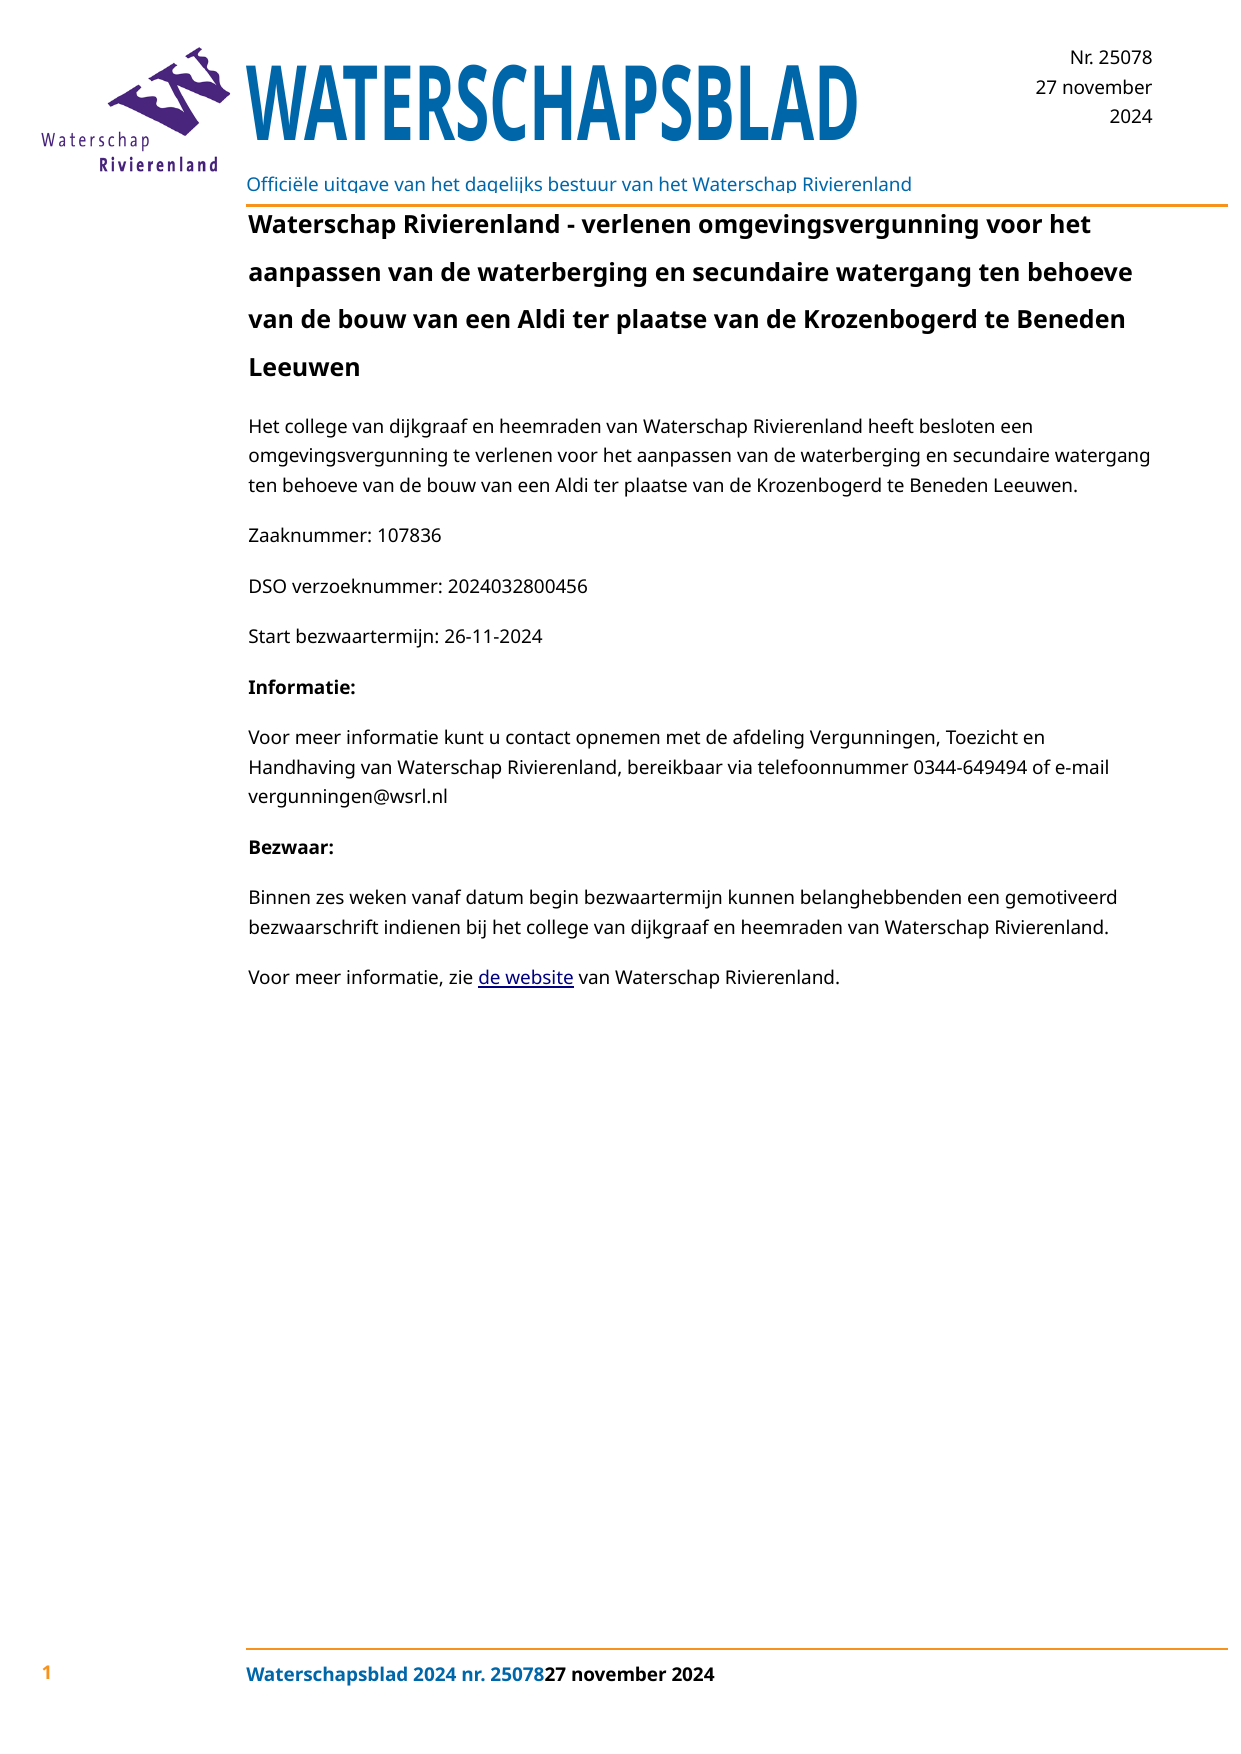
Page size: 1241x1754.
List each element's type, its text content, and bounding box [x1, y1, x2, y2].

text Start bezwaartermijn: 26-11-2024 [248, 623, 1152, 649]
text DSO verzoeknummer: 2024032800456 [248, 573, 1152, 599]
text Voor meer informatie, zie de website van Waterschap Rivierenland. [248, 964, 1152, 990]
text Het college van dijkgraaf en heemraden van Waterschap Rivierenland heeft besloten een omgevingsvergunning te verlenen voor het aanpassen van de waterberging en secundaire watergang ten behoeve van de bouw van een Aldi ter plaatse van de Krozenbogerd te Beneden Leeuwen. [248, 413, 1152, 498]
text Informatie: [248, 674, 1152, 700]
text Waterschap Rivierenland - verlenen omgevingsvergunning voor het aanpassen van de waterberging en secundaire watergang ten behoeve van de bouw van een Aldi ter plaatse van de Krozenbogerd te Beneden Leeuwen [248, 207, 1152, 384]
text Voor meer informatie kunt u contact opnemen met de afdeling Vergunningen, Toezicht en Handhaving van Waterschap Rivierenland, bereikbaar via telefoonnummer 0344-649494 of e-mail vergunningen@wsrl.nl [248, 724, 1152, 809]
text Binnen zes weken vanaf datum begin bezwaartermijn kunnen belanghebbenden een gemotiveerd bezwaarschrift indienen bij het college van dijkgraaf en heemraden van Waterschap Rivierenland. [248, 884, 1152, 940]
text Zaaknummer: 107836 [248, 523, 1152, 548]
picture [41, 47, 231, 172]
text Bezwaar: [248, 834, 1152, 860]
